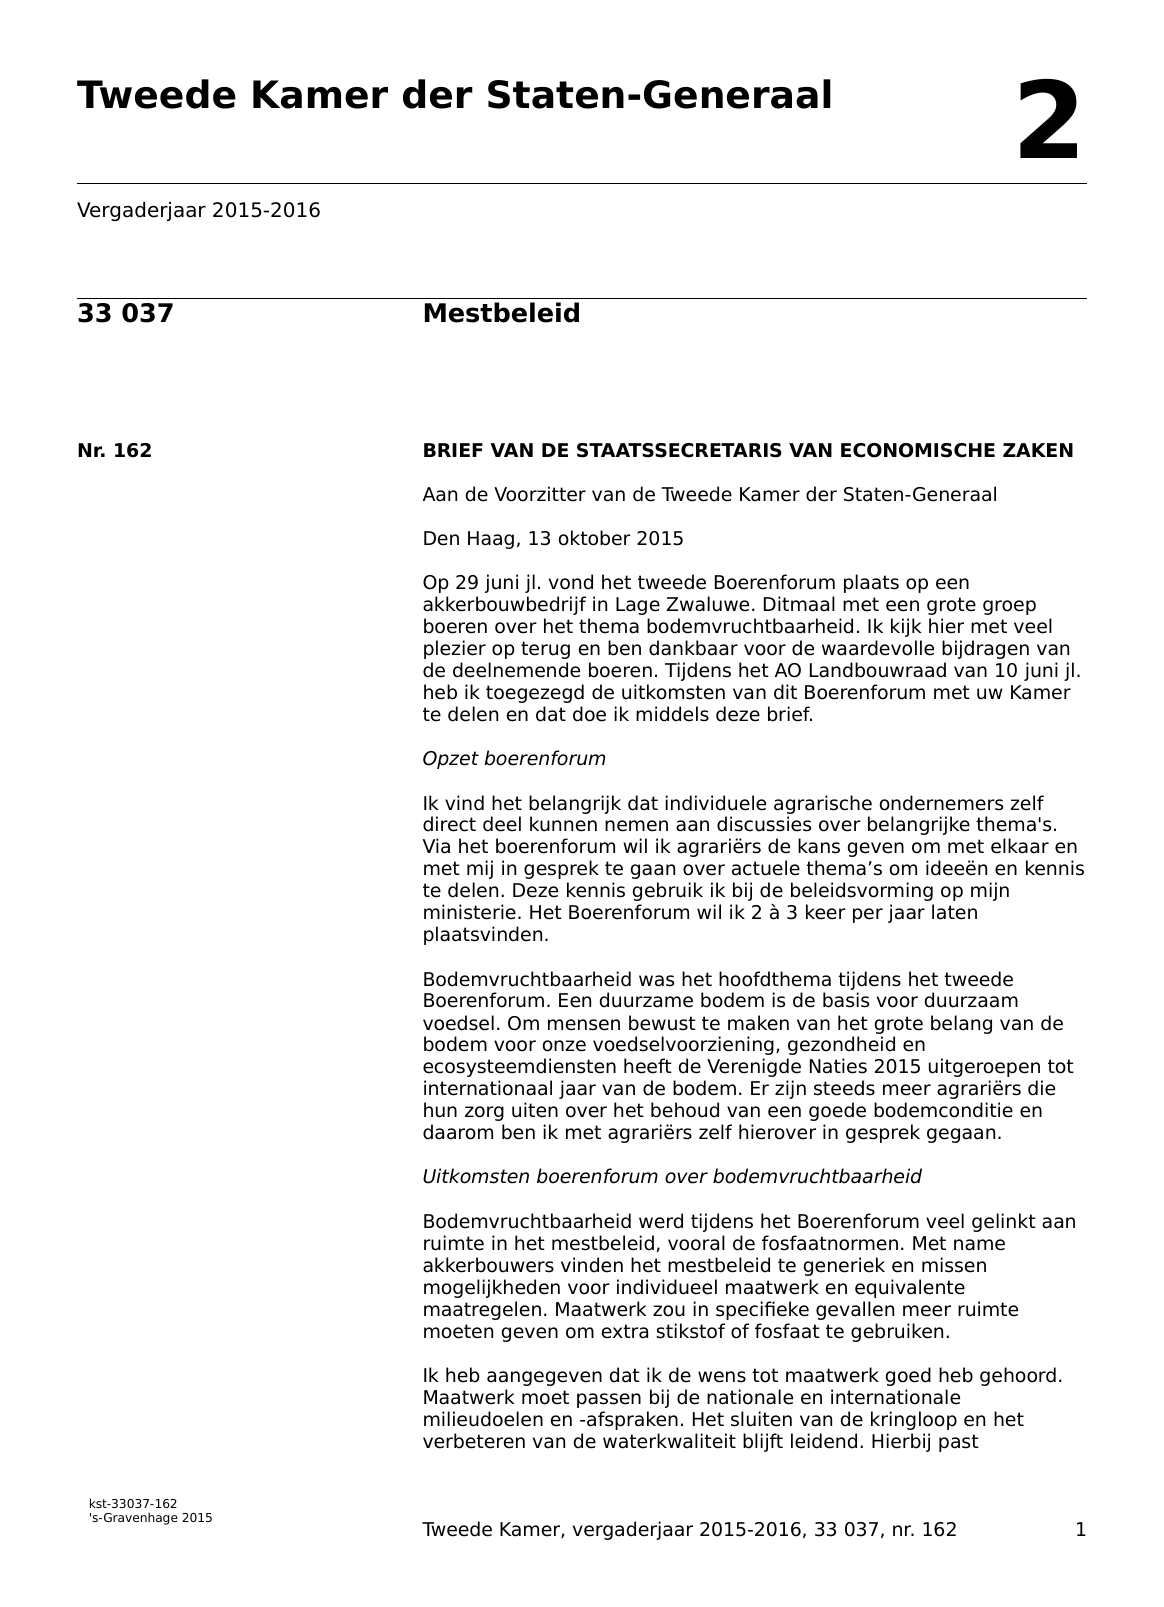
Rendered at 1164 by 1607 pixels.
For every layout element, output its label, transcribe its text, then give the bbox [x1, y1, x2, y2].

subtitle Nr. 162 BRIEF VAN DE STAATSSECRETARIS VAN ECONOMISCHE ZAKEN [77, 440, 1087, 462]
text Op 29 juni jl. vond het tweede Boerenforum plaats op een akkerbouwbedrijf in Lage Zwaluwe. Ditmaal met een grote groep boeren over het thema bodemvruchtbaarheid. Ik kijk hier met veel plezier op terug en ben dankbaar voor de waardevolle bijdragen van de deelnemende boeren. Tijdens het AO Landbouwraad van 10 juni jl. heb ik toegezegd de uitkomsten van dit Boerenforum met uw Kamer te delen en dat doe ik middels deze brief. [422, 572, 1087, 726]
text 's-Gravenhage 2015 [88, 1511, 323, 1525]
text Den Haag, 13 oktober 2015 [422, 528, 1087, 550]
subtitle 33 037 Mestbeleid [77, 299, 1087, 329]
text Bodemvruchtbaarheid was het hoofdthema tijdens het tweede Boerenforum. Een duurzame bodem is de basis voor duurzaam voedsel. Om mensen bewust te maken van het grote belang van de bodem voor onze voedselvoorziening, gezondheid en ecosysteemdiensten heeft de Verenigde Naties 2015 uitgeroepen tot internationaal jaar van de bodem. Er zijn steeds meer agrariërs die hun zorg uiten over het behoud van een goede bodemconditie en daarom ben ik met agrariërs zelf hierover in gesprek gegaan. [422, 968, 1087, 1144]
subtitle Opzet boerenforum [422, 748, 1087, 770]
text Aan de Voorzitter van de Tweede Kamer der Staten-Generaal [422, 484, 1087, 506]
table_header 2 [886, 59, 1087, 183]
text Ik heb aangegeven dat ik de wens tot maatwerk goed heb gehoord. Maatwerk moet passen bij de nationale en internationale milieudoelen en -afspraken. Het sluiten van de kringloop en het verbeteren van de waterkwaliteit blijft leidend. Hierbij past [422, 1365, 1087, 1453]
table_cell Vergaderjaar 2015-2016 [77, 184, 1087, 298]
subtitle Uitkomsten boerenforum over bodemvruchtbaarheid [422, 1166, 1087, 1188]
table_header Tweede Kamer der Staten-Generaal [77, 59, 886, 183]
text Ik vind het belangrijk dat individuele agrarische ondernemers zelf direct deel kunnen nemen aan discussies over belangrijke thema's. Via het boerenforum wil ik agrariërs de kans geven om met elkaar en met mij in gesprek te gaan over actuele thema’s om ideeën en kennis te delen. Deze kennis gebruik ik bij de beleidsvorming op mijn ministerie. Het Boerenforum wil ik 2 à 3 keer per jaar laten plaatsvinden. [422, 792, 1087, 946]
text kst-33037-162 [88, 1497, 323, 1511]
text Bodemvruchtbaarheid werd tijdens het Boerenforum veel gelinkt aan ruimte in het mestbeleid, vooral de fosfaatnormen. Met name akkerbouwers vinden het mestbeleid te generiek en missen mogelijkheden voor individueel maatwerk en equivalente maatregelen. Maatwerk zou in specifieke gevallen meer ruimte moeten geven om extra stikstof of fosfaat te gebruiken. [422, 1211, 1087, 1342]
